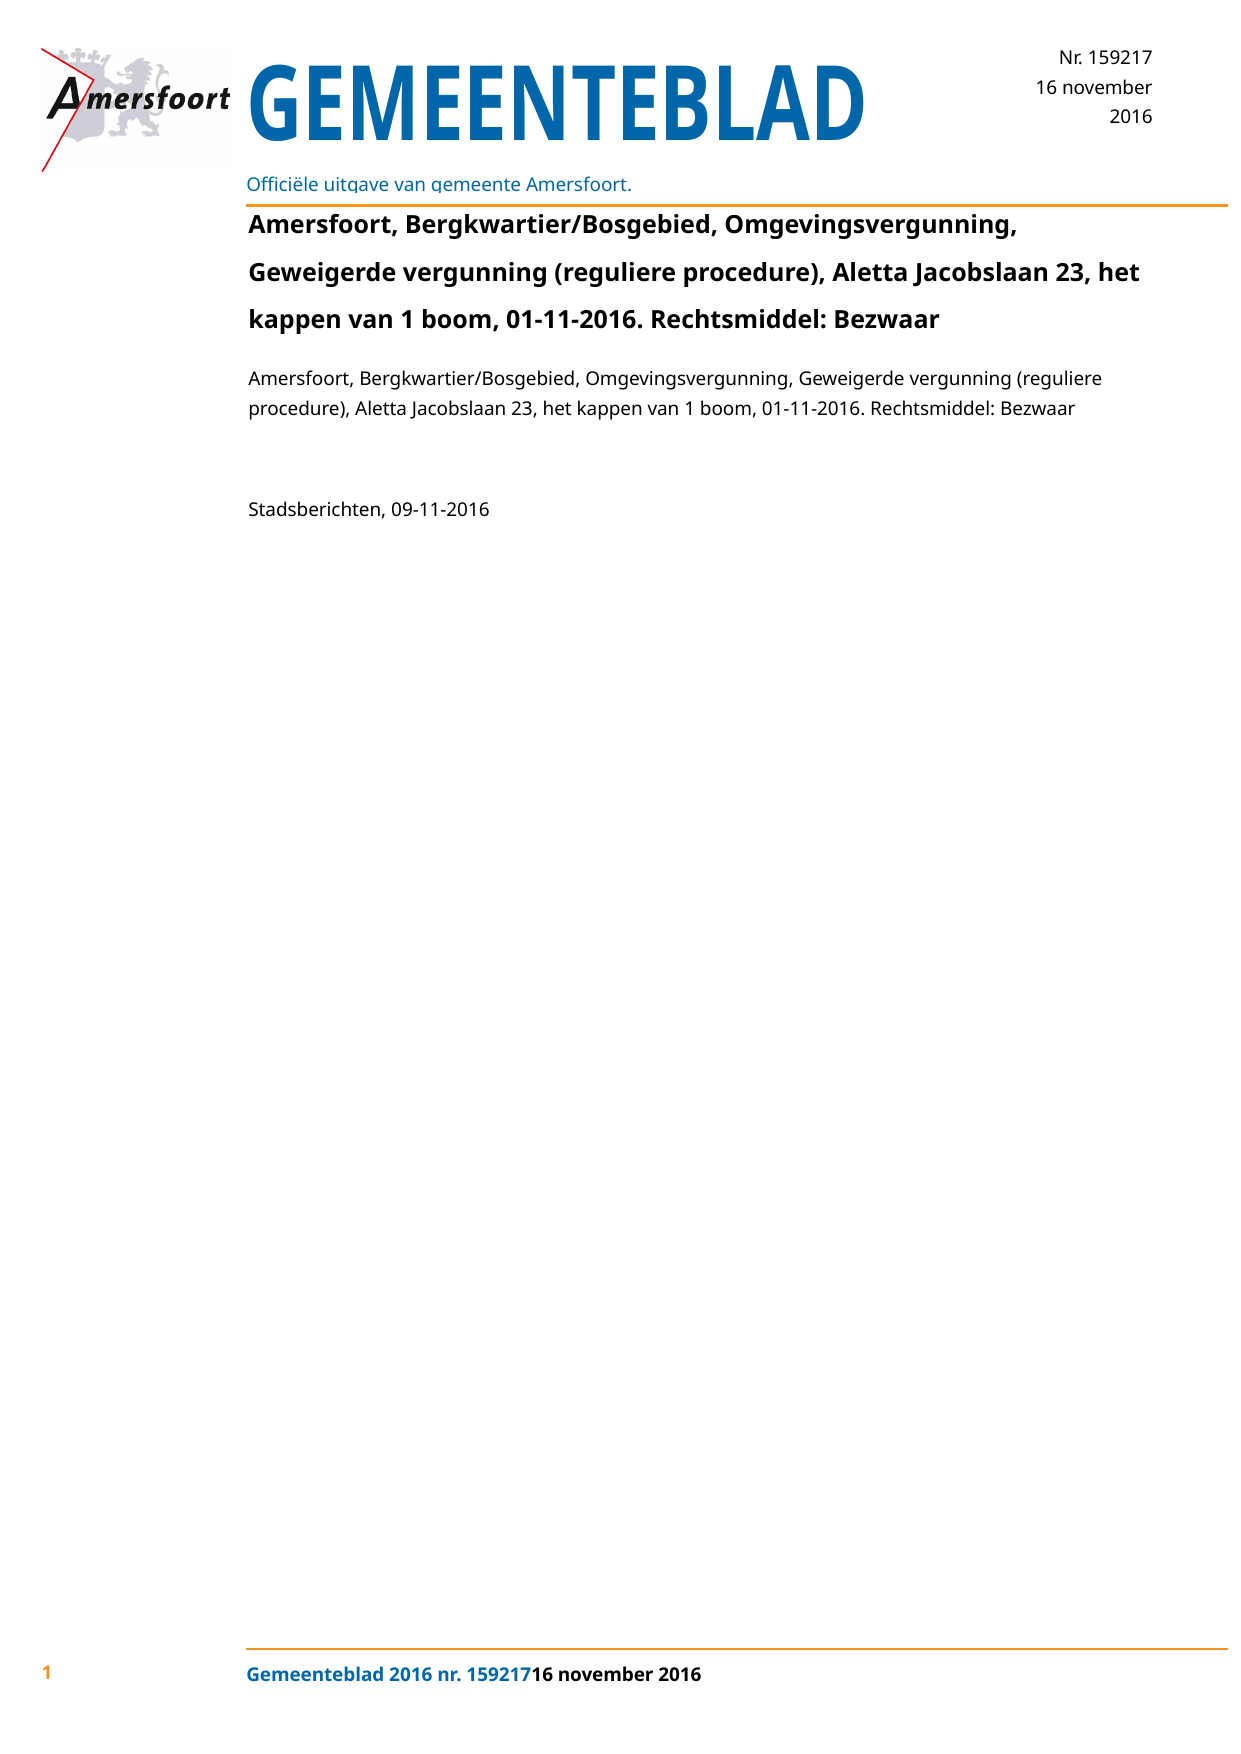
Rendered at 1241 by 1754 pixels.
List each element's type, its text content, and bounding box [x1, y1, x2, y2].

text Stadsberichten, 09-11-2016 [248, 496, 1152, 522]
picture [41, 47, 231, 172]
text Amersfoort, Bergkwartier/Bosgebied, Omgevingsvergunning, Geweigerde vergunning (reguliere procedure), Aletta Jacobslaan 23, het kappen van 1 boom, 01-11-2016. Rechtsmiddel: Bezwaar [248, 366, 1152, 421]
text Amersfoort, Bergkwartier/Bosgebied, Omgevingsvergunning, Geweigerde vergunning (reguliere procedure), Aletta Jacobslaan 23, het kappen van 1 boom, 01-11-2016. Rechtsmiddel: Bezwaar [248, 207, 1152, 336]
